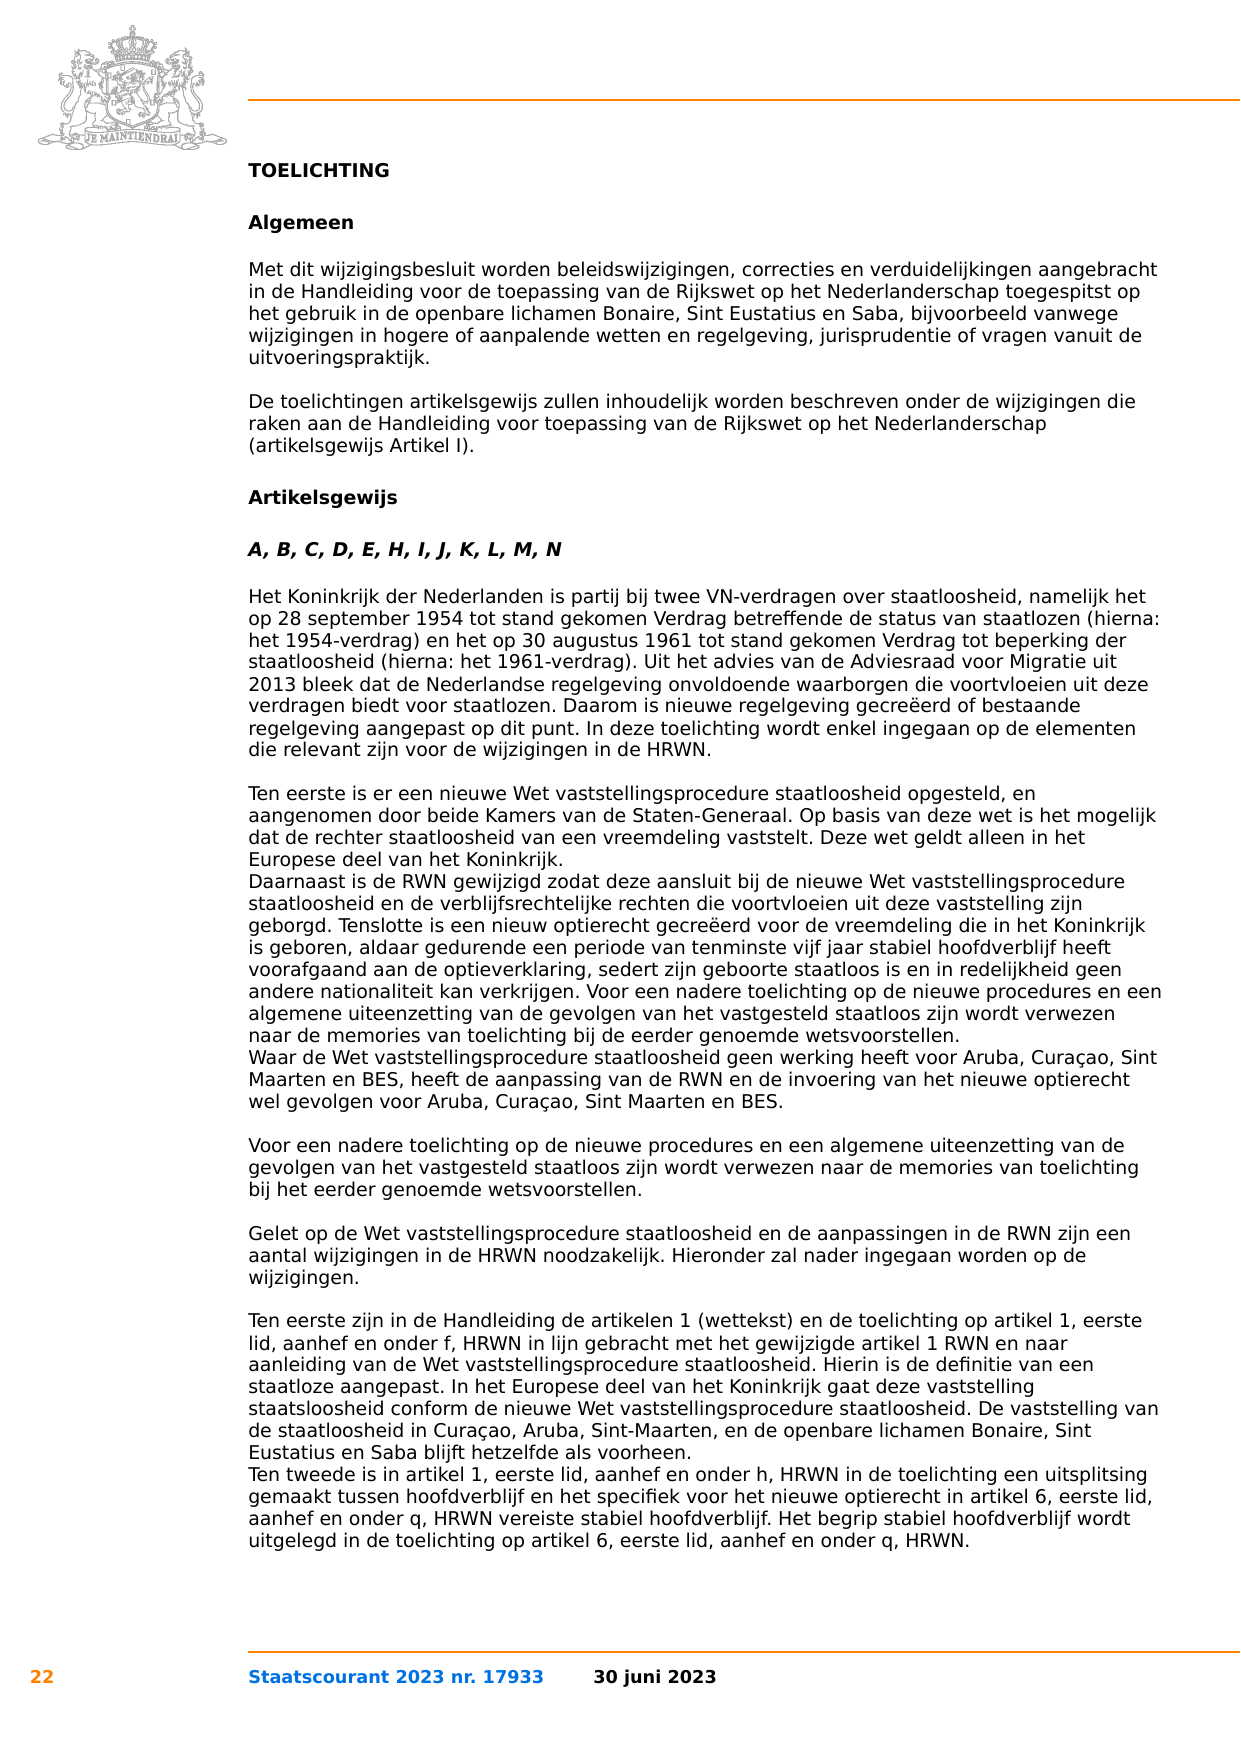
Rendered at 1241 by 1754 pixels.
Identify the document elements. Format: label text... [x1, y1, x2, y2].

subtitle A, B, C, D, E, H, I, J, K, L, M, N [248, 538, 1163, 561]
text Daarnaast is de RWN gewijzigd zodat deze aansluit bij de nieuwe Wet vaststellingsprocedure staatloosheid en de verblijfsrechtelijke rechten die voortvloeien uit deze vaststelling zijn geborgd. Tenslotte is een nieuw optierecht gecreëerd voor de vreemdeling die in het Koninkrijk is geboren, aldaar gedurende een periode van tenminste vijf jaar stabiel hoofdverblijf heeft voorafgaand aan de optieverklaring, sedert zijn geboorte staatloos is en in redelijkheid geen andere nationaliteit kan verkrijgen. Voor een nadere toelichting op de nieuwe procedures en een algemene uiteenzetting van de gevolgen van het vastgesteld staatloos zijn wordt verwezen naar de memories van toelichting bij de eerder genoemde wetsvoorstellen. [248, 871, 1163, 1047]
subtitle Algemeen [248, 212, 1163, 234]
picture [38, 25, 227, 150]
text Het Koninkrijk der Nederlanden is partij bij twee VN-verdragen over staatloosheid, namelijk het op 28 september 1954 tot stand gekomen Verdrag betreffende de status van staatlozen (hierna: het 1954-verdrag) en het op 30 augustus 1961 tot stand gekomen Verdrag tot beperking der staatloosheid (hierna: het 1961-verdrag). Uit het advies van de Adviesraad voor Migratie uit 2013 bleek dat de Nederlandse regelgeving onvoldoende waarborgen die voortvloeien uit deze verdragen biedt voor staatlozen. Daarom is nieuwe regelgeving gecreëerd of bestaande regelgeving aangepast op dit punt. In deze toelichting wordt enkel ingegaan op de elementen die relevant zijn voor de wijzigingen in de HRWN. [248, 586, 1163, 761]
text De toelichtingen artikelsgewijs zullen inhoudelijk worden beschreven onder de wijzigingen die raken aan de Handleiding voor toepassing van de Rijkswet op het Nederlanderschap (artikelsgewijs Artikel I). [248, 391, 1163, 457]
text Met dit wijzigingsbesluit worden beleidswijzigingen, correcties en verduidelijkingen aangebracht in de Handleiding voor de toepassing van de Rijkswet op het Nederlanderschap toegespitst op het gebruik in de openbare lichamen Bonaire, Sint Eustatius en Saba, bijvoorbeeld vanwege wijzigingen in hogere of aanpalende wetten en regelgeving, jurisprudentie of vragen vanuit de uitvoeringspraktijk. [248, 259, 1163, 369]
subtitle Artikelsgewijs [248, 487, 1163, 508]
text Waar de Wet vaststellingsprocedure staatloosheid geen werking heeft voor Aruba, Curaçao, Sint Maarten en BES, heeft de aanpassing van de RWN en de invoering van het nieuwe optierecht wel gevolgen voor Aruba, Curaçao, Sint Maarten en BES. [248, 1047, 1163, 1113]
text Gelet op de Wet vaststellingsprocedure staatloosheid en de aanpassingen in de RWN zijn een aantal wijzigingen in de HRWN noodzakelijk. Hieronder zal nader ingegaan worden op de wijzigingen. [248, 1223, 1163, 1288]
subtitle TOELICHTING [248, 160, 1163, 182]
text Ten eerste zijn in de Handleiding de artikelen 1 (wettekst) en de toelichting op artikel 1, eerste lid, aanhef en onder f, HRWN in lijn gebracht met het gewijzigde artikel 1 RWN en naar aanleiding van de Wet vaststellingsprocedure staatloosheid. Hierin is de definitie van een staatloze aangepast. In het Europese deel van het Koninkrijk gaat deze vaststelling staatsloosheid conform de nieuwe Wet vaststellingsprocedure staatloosheid. De vaststelling van de staatloosheid in Curaçao, Aruba, Sint-Maarten, en de openbare lichamen Bonaire, Sint Eustatius en Saba blijft hetzelfde als voorheen. [248, 1310, 1163, 1464]
text Ten tweede is in artikel 1, eerste lid, aanhef en onder h, HRWN in de toelichting een uitsplitsing gemaakt tussen hoofdverblijf en het specifiek voor het nieuwe optierecht in artikel 6, eerste lid, aanhef en onder q, HRWN vereiste stabiel hoofdverblijf. Het begrip stabiel hoofdverblijf wordt uitgelegd in de toelichting op artikel 6, eerste lid, aanhef en onder q, HRWN. [248, 1464, 1163, 1552]
text Ten eerste is er een nieuwe Wet vaststellingsprocedure staatloosheid opgesteld, en aangenomen door beide Kamers van de Staten-Generaal. Op basis van deze wet is het mogelijk dat de rechter staatloosheid van een vreemdeling vaststelt. Deze wet geldt alleen in het Europese deel van het Koninkrijk. [248, 783, 1163, 871]
text Voor een nadere toelichting op de nieuwe procedures en een algemene uiteenzetting van de gevolgen van het vastgesteld staatloos zijn wordt verwezen naar de memories van toelichting bij het eerder genoemde wetsvoorstellen. [248, 1135, 1163, 1201]
